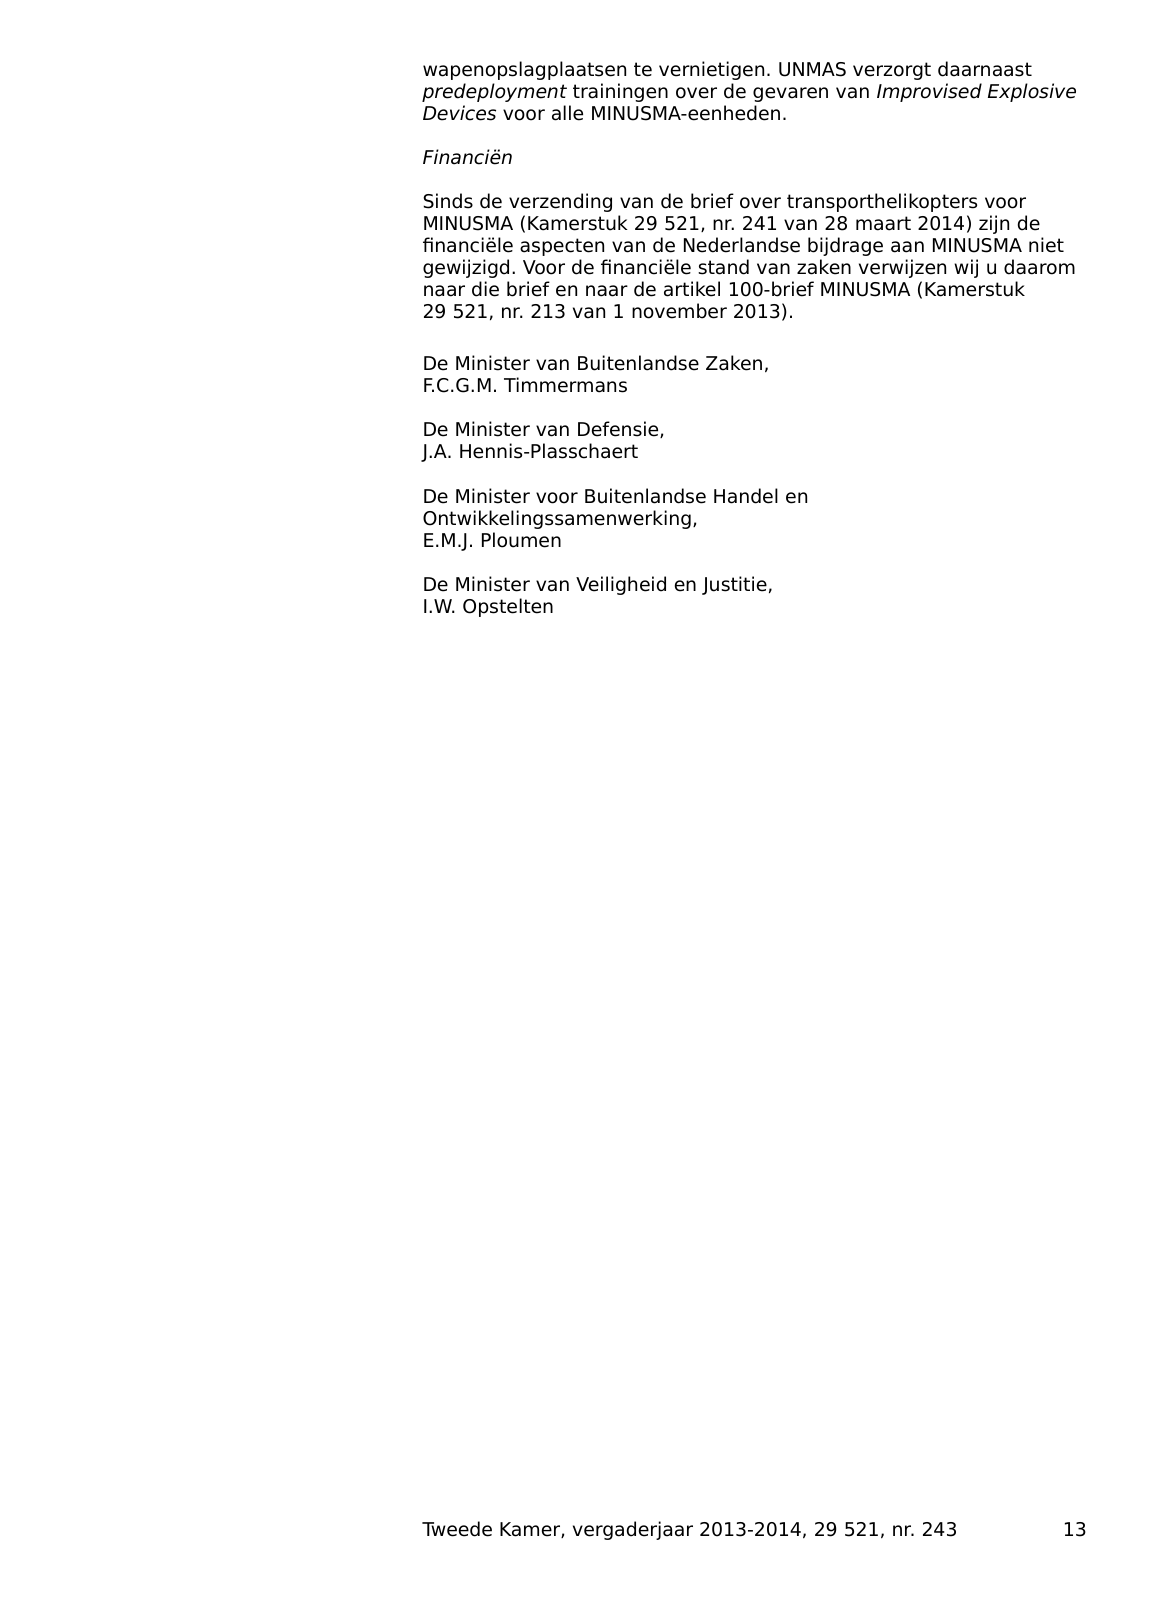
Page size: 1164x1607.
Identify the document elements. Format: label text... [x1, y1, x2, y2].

text De Minister voor Buitenlandse Handel en Ontwikkelingssamenwerking, E.M.J. Ploumen [422, 486, 1087, 551]
text De Minister van Buitenlandse Zaken, F.C.G.M. Timmermans [422, 353, 1087, 397]
text wapenopslagplaatsen te vernietigen. UNMAS verzorgt daarnaast predeployment trainingen over de gevaren van Improvised Explosive Devices voor alle MINUSMA-eenheden. [422, 59, 1087, 125]
text De Minister van Veiligheid en Justitie, I.W. Opstelten [422, 574, 1087, 618]
subtitle Financiën [422, 147, 1087, 169]
text De Minister van Defensie, J.A. Hennis-Plasschaert [422, 419, 1087, 463]
text Sinds de verzending van de brief over transporthelikopters voor MINUSMA (Kamerstuk 29 521, nr. 241 van 28 maart 2014) zijn de financiële aspecten van de Nederlandse bijdrage aan MINUSMA niet gewijzigd. Voor de financiële stand van zaken verwijzen wij u daarom naar die brief en naar de artikel 100-brief MINUSMA (Kamerstuk 29 521, nr. 213 van 1 november 2013). [422, 191, 1087, 323]
